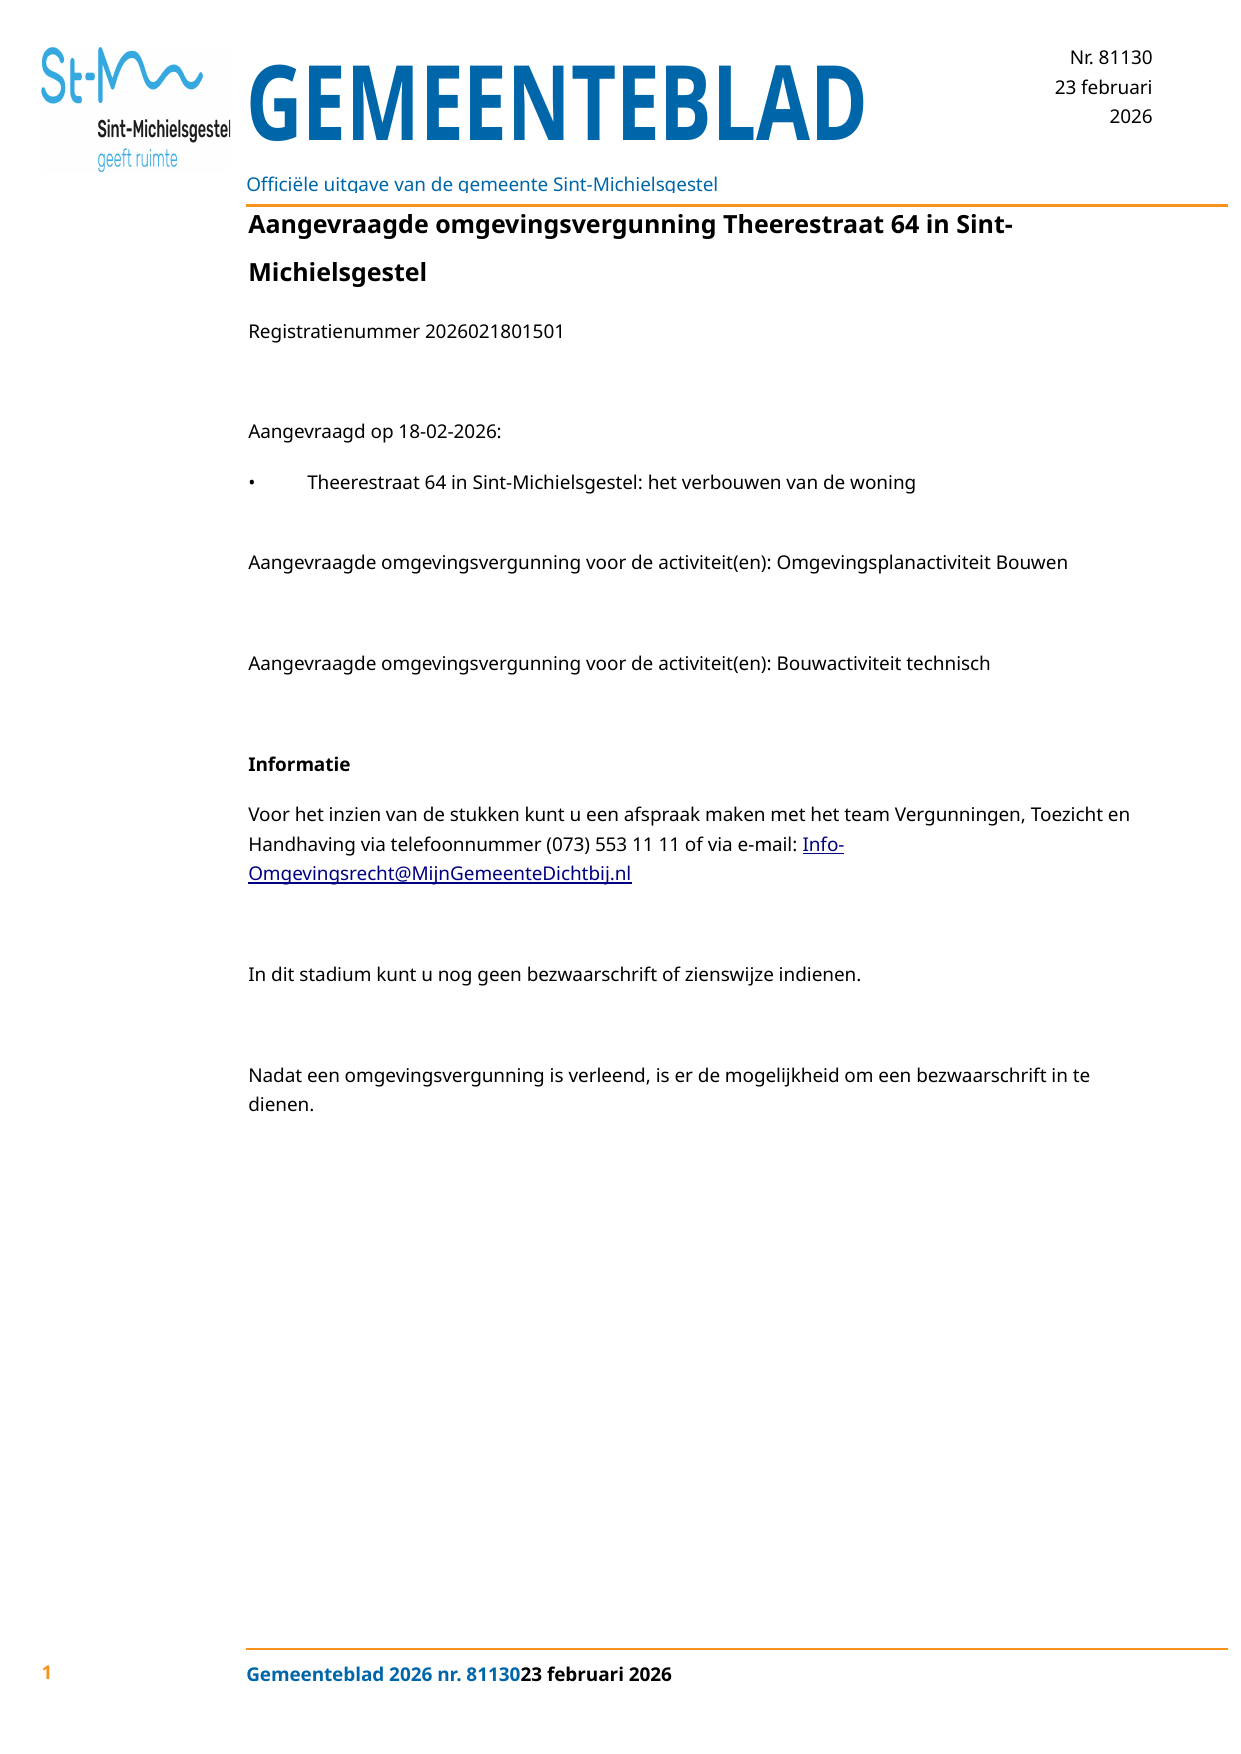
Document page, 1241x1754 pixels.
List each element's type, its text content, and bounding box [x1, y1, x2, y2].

text Registratienummer 2026021801501 [248, 318, 1152, 344]
list Theerestraat 64 in Sint-Michielsgestel: het verbouwen van de woning [248, 469, 1152, 495]
text Aangevraagde omgevingsvergunning voor de activiteit(en): Bouwactiviteit technisch [248, 650, 1152, 676]
text Informatie [248, 751, 1152, 777]
text Aangevraagd op 18-02-2026: [248, 419, 1152, 444]
text Aangevraagde omgevingsvergunning voor de activiteit(en): Omgevingsplanactiviteit Bouwen [248, 549, 1152, 575]
text In dit stadium kunt u nog geen bezwaarschrift of zienswijze indienen. [248, 961, 1152, 987]
text Nadat een omgevingsvergunning is verleend, is er de mogelijkheid om een bezwaarschrift in te dienen. [248, 1062, 1152, 1117]
text Voor het inzien van de stukken kunt u een afspraak maken met het team Vergunningen, Toezicht en Handhaving via telefoonnummer (073) 553 11 11 of via e-mail: Info-Omgevingsrecht@MijnGemeenteDichtbij.nl [248, 801, 1152, 886]
text Aangevraagde omgevingsvergunning Theerestraat 64 in Sint-Michielsgestel [248, 207, 1152, 288]
picture [41, 47, 231, 172]
